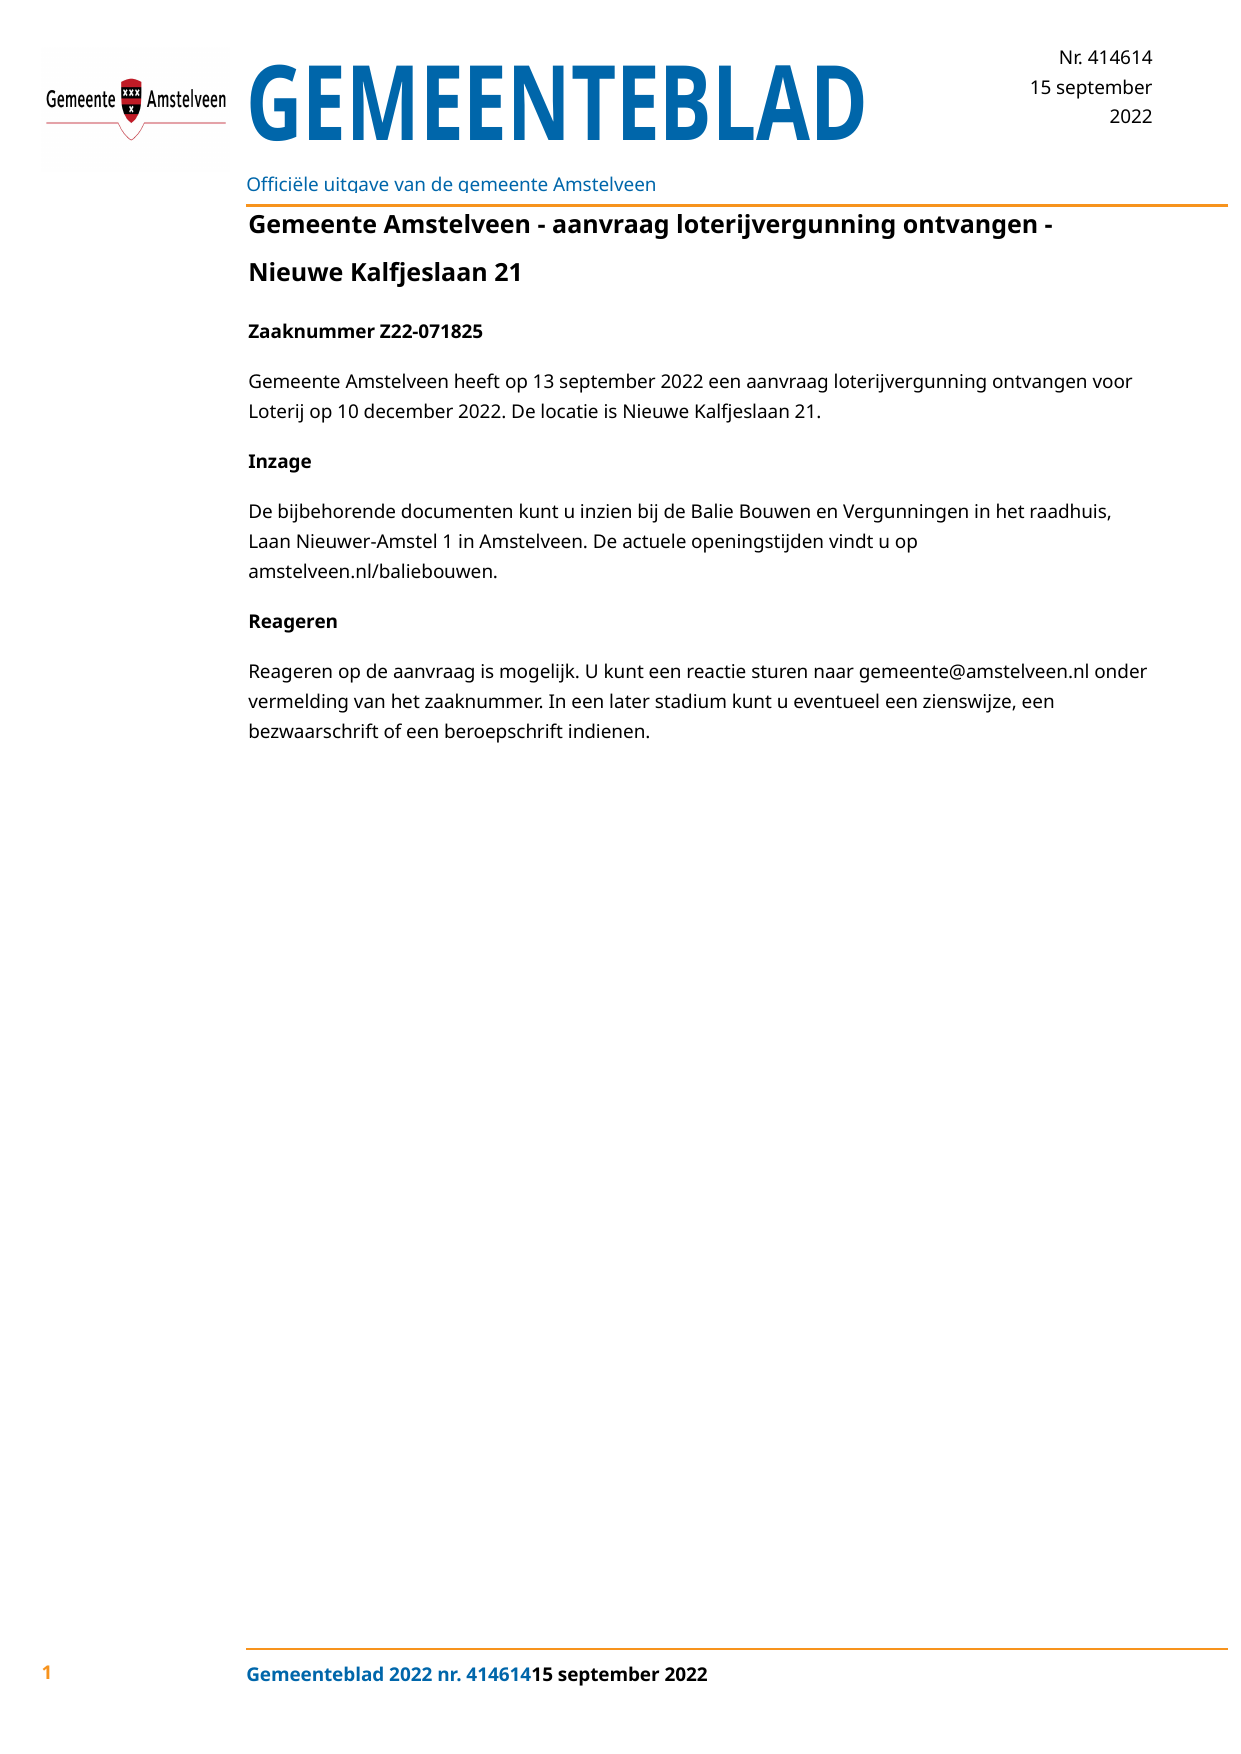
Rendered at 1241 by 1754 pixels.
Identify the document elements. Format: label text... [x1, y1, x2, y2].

text Inzage [248, 448, 1152, 474]
text Gemeente Amstelveen heeft op 13 september 2022 een aanvraag loterijvergunning ontvangen voor Loterij op 10 december 2022. De locatie is Nieuwe Kalfjeslaan 21. [248, 368, 1152, 424]
text Reageren op de aanvraag is mogelijk. U kunt een reactie sturen naar gemeente@amstelveen.nl onder vermelding van het zaaknummer. In een later stadium kunt u eventueel een zienswijze, een bezwaarschrift of een beroepschrift indienen. [248, 659, 1152, 744]
text De bijbehorende documenten kunt u inzien bij de Balie Bouwen en Vergunningen in het raadhuis, Laan Nieuwer-Amstel 1 in Amstelveen. De actuele openingstijden vindt u op amstelveen.nl/baliebouwen. [248, 499, 1152, 584]
text Gemeente Amstelveen - aanvraag loterijvergunning ontvangen - Nieuwe Kalfjeslaan 21 [248, 207, 1152, 288]
text Zaaknummer Z22-071825 [248, 318, 1152, 344]
picture [41, 47, 231, 172]
text Reageren [248, 608, 1152, 634]
